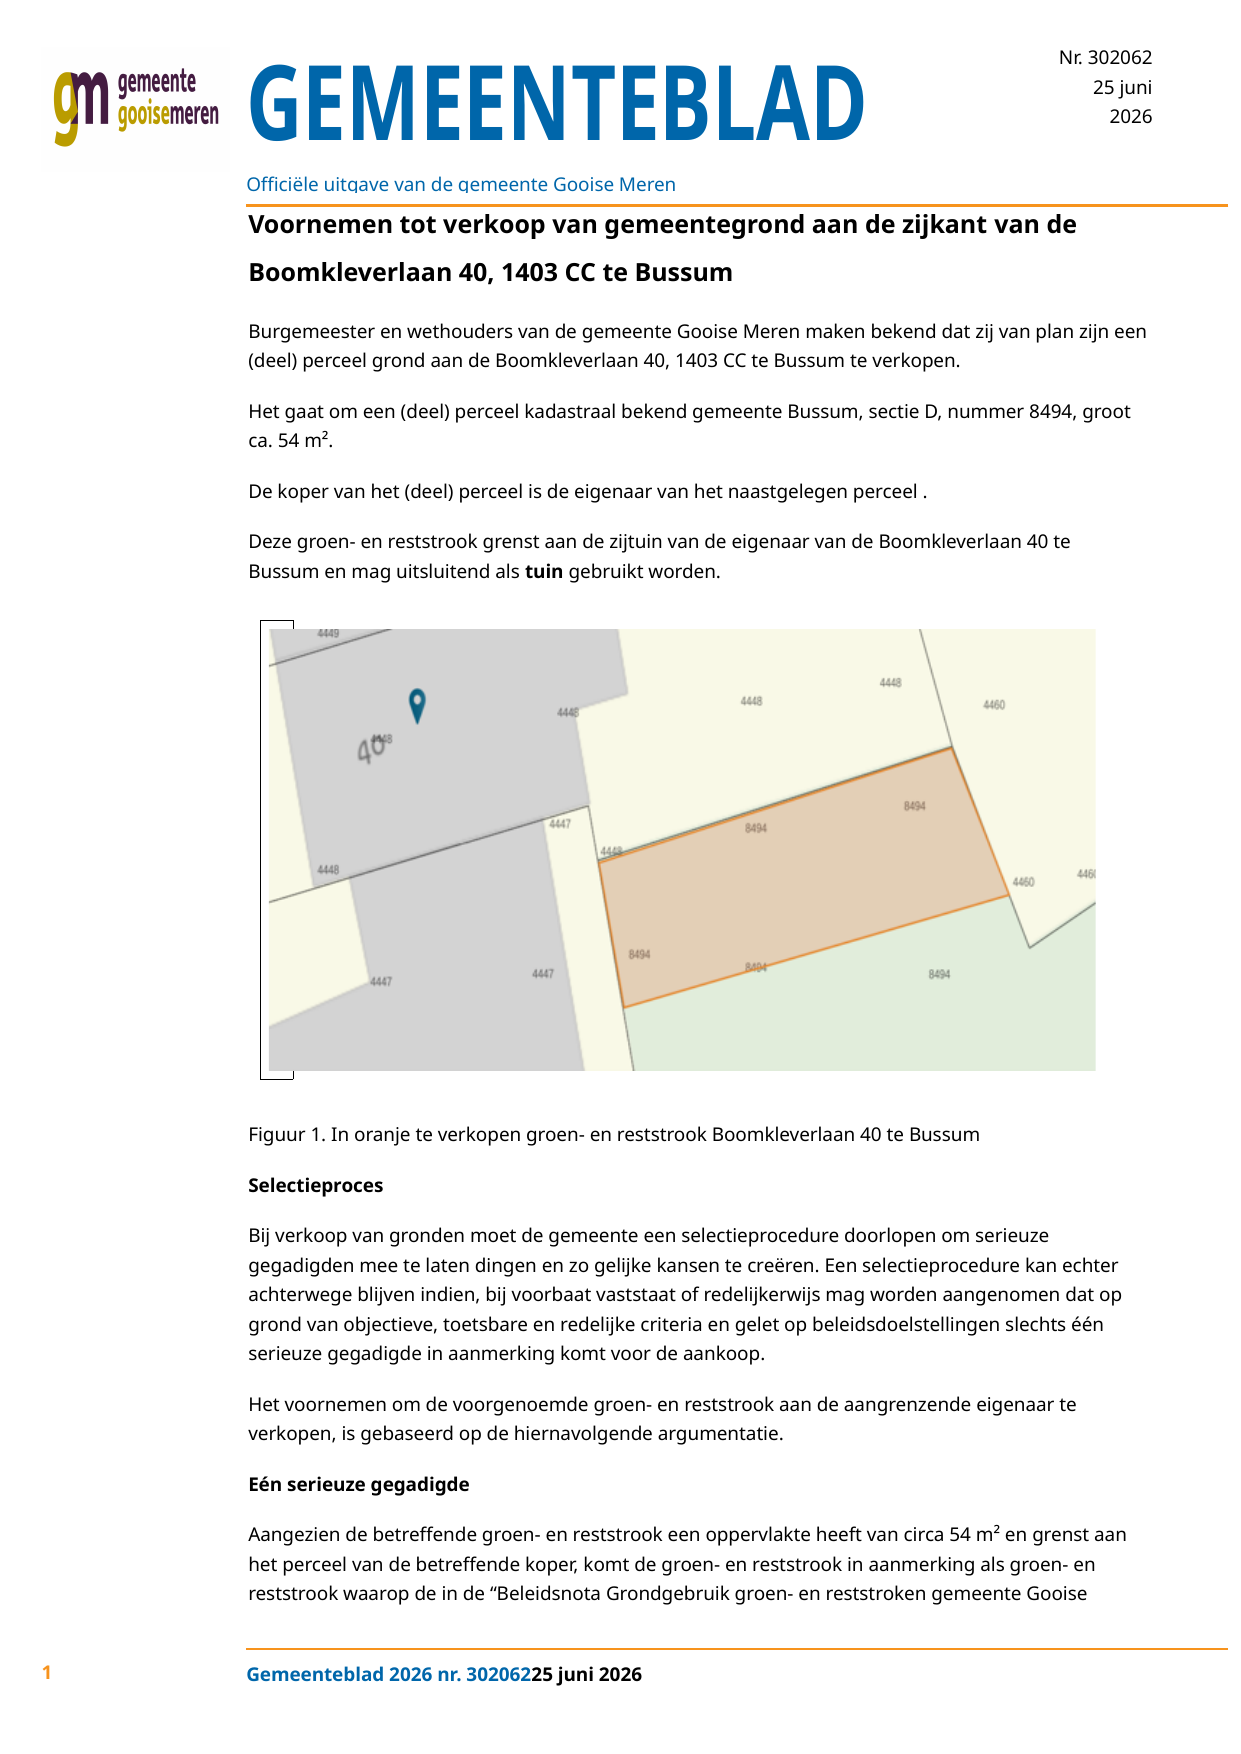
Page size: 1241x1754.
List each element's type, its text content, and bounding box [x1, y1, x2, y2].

text Eén serieuze gegadigde [248, 1471, 1152, 1497]
picture [41, 47, 231, 172]
picture [268, 629, 1096, 1071]
text Burgemeester en wethouders van de gemeente Gooise Meren maken bekend dat zij van plan zijn een (deel) perceel grond aan de Boomkleverlaan 40, 1403 CC te Bussum te verkopen. [248, 318, 1152, 373]
text Het voornemen om de voorgenoemde groen- en reststrook aan de aangrenzende eigenaar te verkopen, is gebaseerd op de hiernavolgende argumentatie. [248, 1391, 1152, 1446]
text Bij verkoop van gronden moet de gemeente een selectieprocedure doorlopen om serieuze gegadigden mee te laten dingen en zo gelijke kansen te creëren. Een selectieprocedure kan echter achterwege blijven indien, bij voorbaat vaststaat of redelijkerwijs mag worden aangenomen dat op grond van objectieve, toetsbare en redelijke criteria en gelet op beleidsdoelstellingen slechts één serieuze gegadigde in aanmerking komt voor de aankoop. [248, 1222, 1152, 1366]
text Aangezien de betreffende groen- en reststrook een oppervlakte heeft van circa 54 m² en grenst aan het perceel van de betreffende koper, komt de groen- en reststrook in aanmerking als groen- en reststrook waarop de in de “Beleidsnota Grondgebruik groen- en reststroken gemeente Gooise [248, 1521, 1152, 1606]
text Deze groen- en reststrook grenst aan de zijtuin van de eigenaar van de Boomkleverlaan 40 te Bussum en mag uitsluitend als tuin gebruikt worden. [248, 528, 1152, 584]
text De koper van het (deel) perceel is de eigenaar van het naastgelegen perceel . [248, 478, 1152, 504]
text Voornemen tot verkoop van gemeentegrond aan de zijkant van de Boomkleverlaan 40, 1403 CC te Bussum [248, 207, 1152, 288]
text Figuur 1. In oranje te verkopen groen- en reststrook Boomkleverlaan 40 te Bussum [248, 1121, 1152, 1147]
text Selectieproces [248, 1172, 1152, 1198]
text Het gaat om een (deel) perceel kadastraal bekend gemeente Bussum, sectie D, nummer 8494, groot ca. 54 m². [248, 398, 1152, 453]
